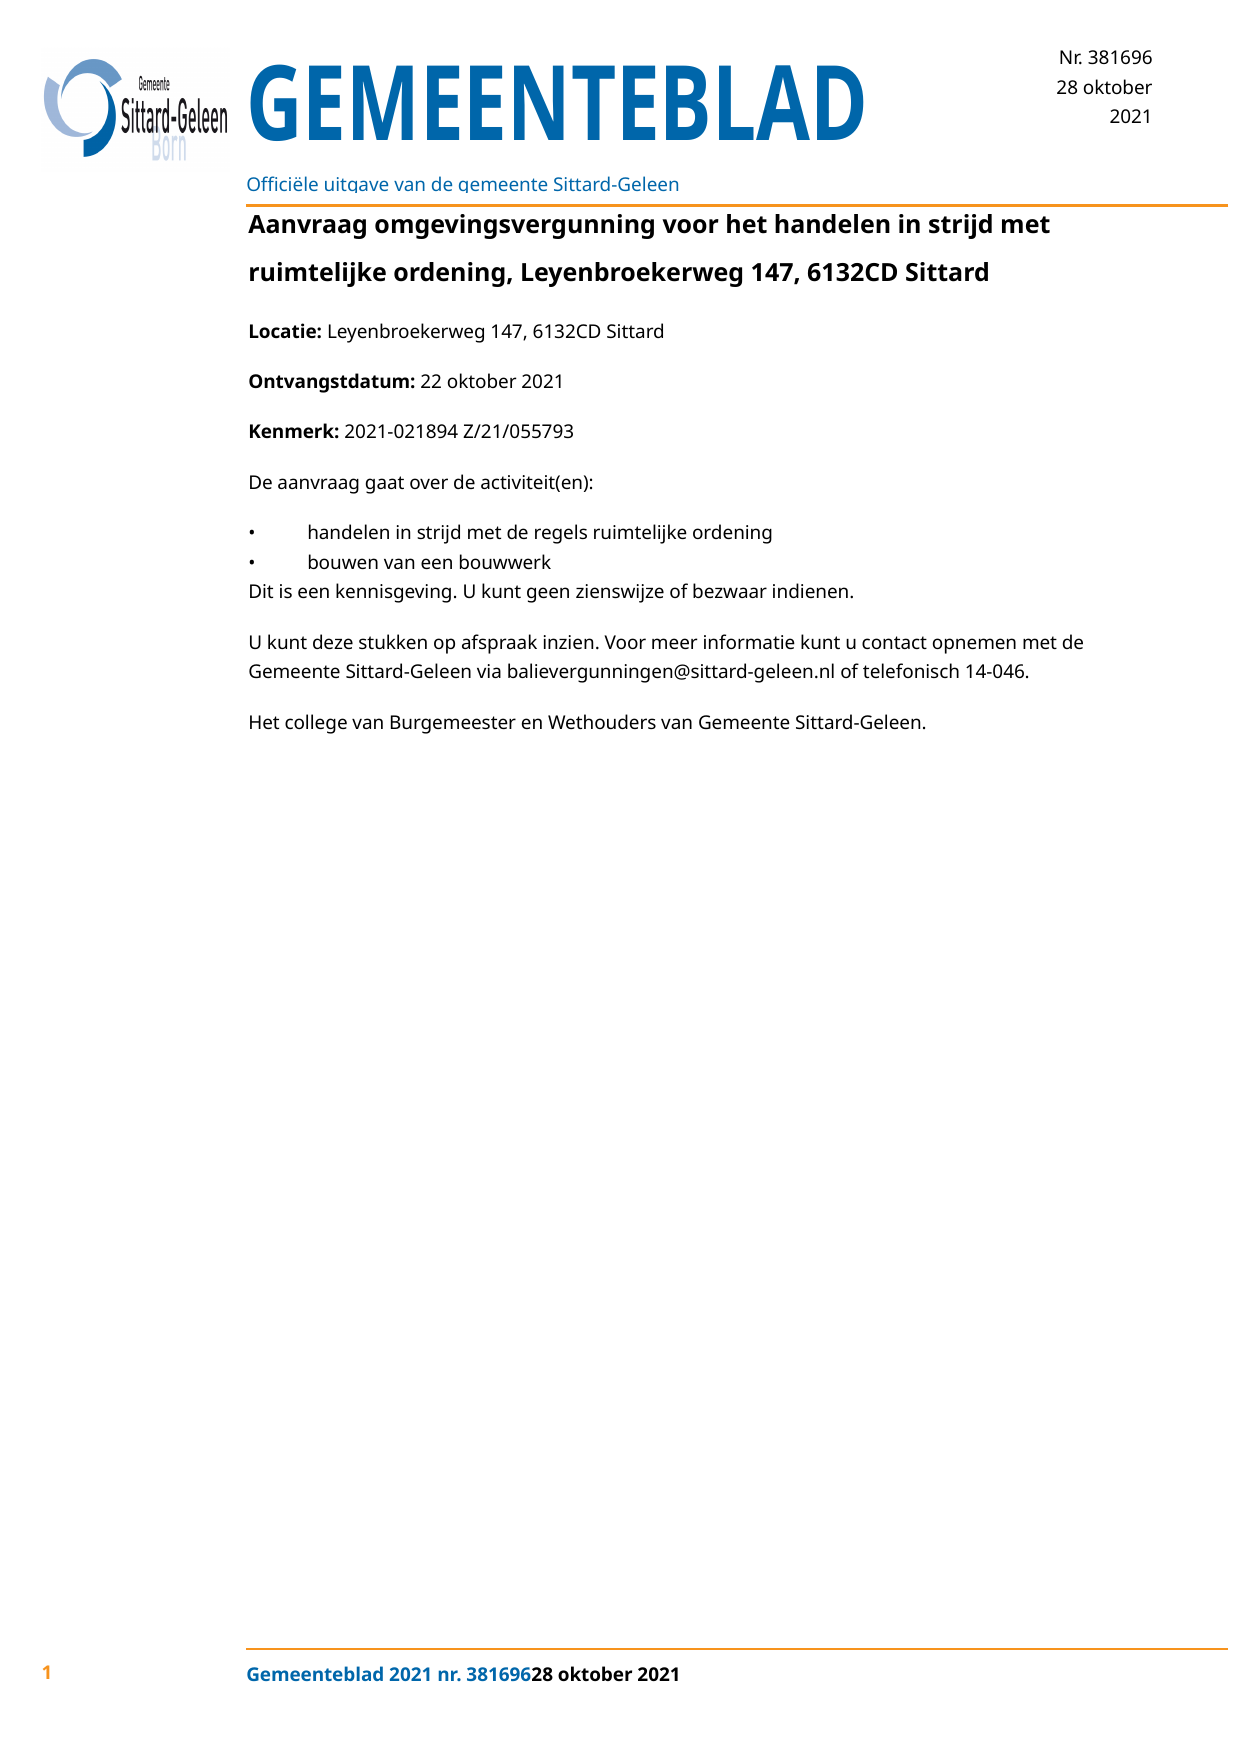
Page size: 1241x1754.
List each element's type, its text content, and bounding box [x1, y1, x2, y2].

text U kunt deze stukken op afspraak inzien. Voor meer informatie kunt u contact opnemen met de Gemeente Sittard-Geleen via balievergunningen@sittard-geleen.nl of telefonisch 14-046. [248, 629, 1152, 684]
text Ontvangstdatum: 22 oktober 2021 [248, 368, 1152, 394]
text Kenmerk: 2021-021894 Z/21/055793 [248, 419, 1152, 444]
picture [41, 47, 231, 172]
text Dit is een kennisgeving. U kunt geen zienswijze of bezwaar indienen. [248, 579, 1152, 604]
list handelen in strijd met de regels ruimtelijke ordening [248, 519, 1152, 545]
text Aanvraag omgevingsvergunning voor het handelen in strijd met ruimtelijke ordening, Leyenbroekerweg 147, 6132CD Sittard [248, 207, 1152, 288]
text Het college van Burgemeester en Wethouders van Gemeente Sittard-Geleen. [248, 709, 1152, 735]
text De aanvraag gaat over de activiteit(en): [248, 469, 1152, 495]
list bouwen van een bouwwerk [248, 549, 1152, 575]
text Locatie: Leyenbroekerweg 147, 6132CD Sittard [248, 318, 1152, 344]
